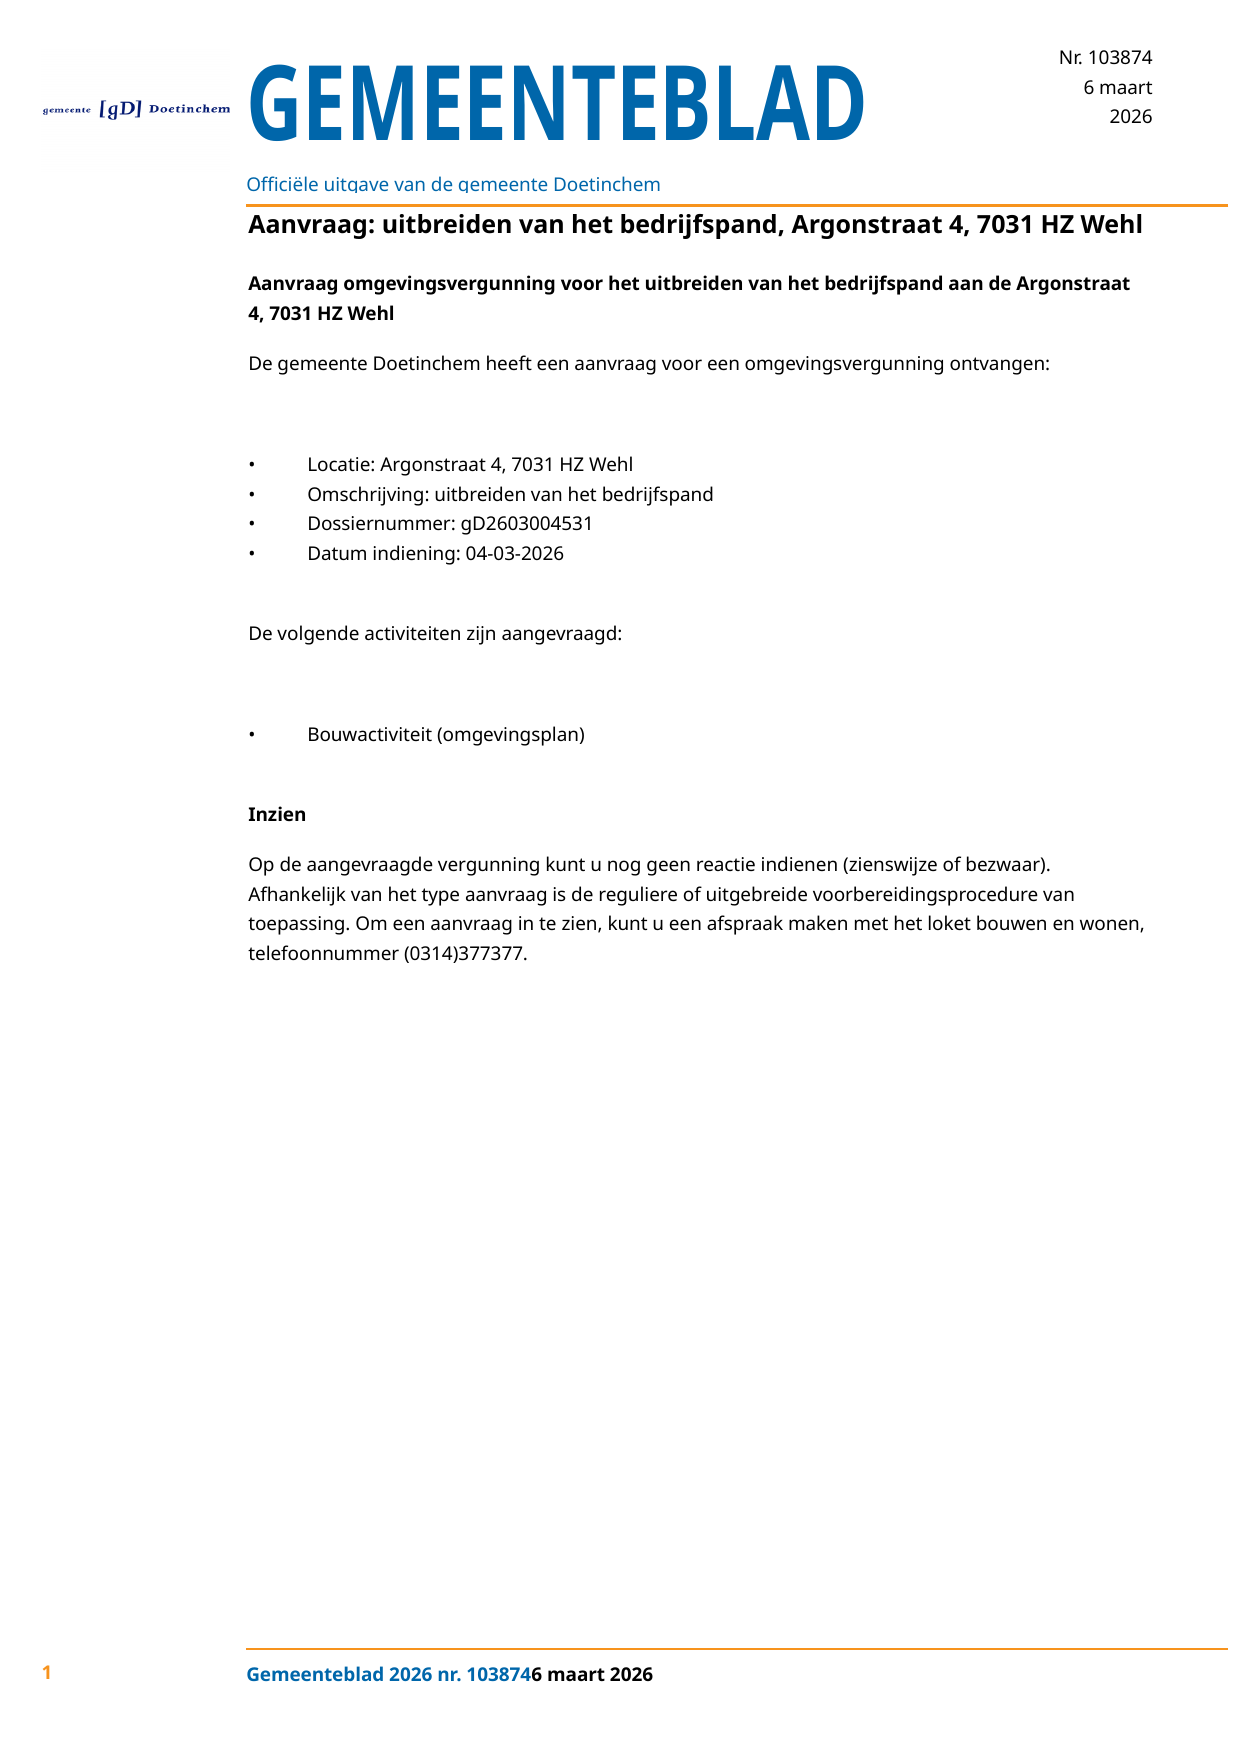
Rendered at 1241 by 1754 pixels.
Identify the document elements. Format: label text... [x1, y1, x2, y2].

list Datum indiening: 04-03-2026 [248, 540, 1152, 566]
list Locatie: Argonstraat 4, 7031 HZ Wehl [248, 451, 1152, 477]
text De gemeente Doetinchem heeft een aanvraag voor een omgevingsvergunning ontvangen: [248, 350, 1152, 376]
text Aanvraag: uitbreiden van het bedrijfspand, Argonstraat 4, 7031 HZ Wehl [248, 207, 1152, 241]
list Omschrijving: uitbreiden van het bedrijfspand [248, 481, 1152, 506]
picture [41, 47, 231, 172]
text Aanvraag omgevingsvergunning voor het uitbreiden van het bedrijfspand aan de Argonstraat 4, 7031 HZ Wehl [248, 270, 1152, 326]
list Bouwactiviteit (omgevingsplan) [248, 721, 1152, 746]
text Op de aangevraagde vergunning kunt u nog geen reactie indienen (zienswijze of bezwaar). Afhankelijk van het type aanvraag is de reguliere of uitgebreide voorbereidingsprocedure van toepassing. Om een aanvraag in te zien, kunt u een afspraak maken met het loket bouwen en wonen, telefoonnummer (0314)377377. [248, 851, 1152, 966]
text Inzien [248, 801, 1152, 826]
list Dossiernummer: gD2603004531 [248, 510, 1152, 536]
text De volgende activiteiten zijn aangevraagd: [248, 620, 1152, 646]
